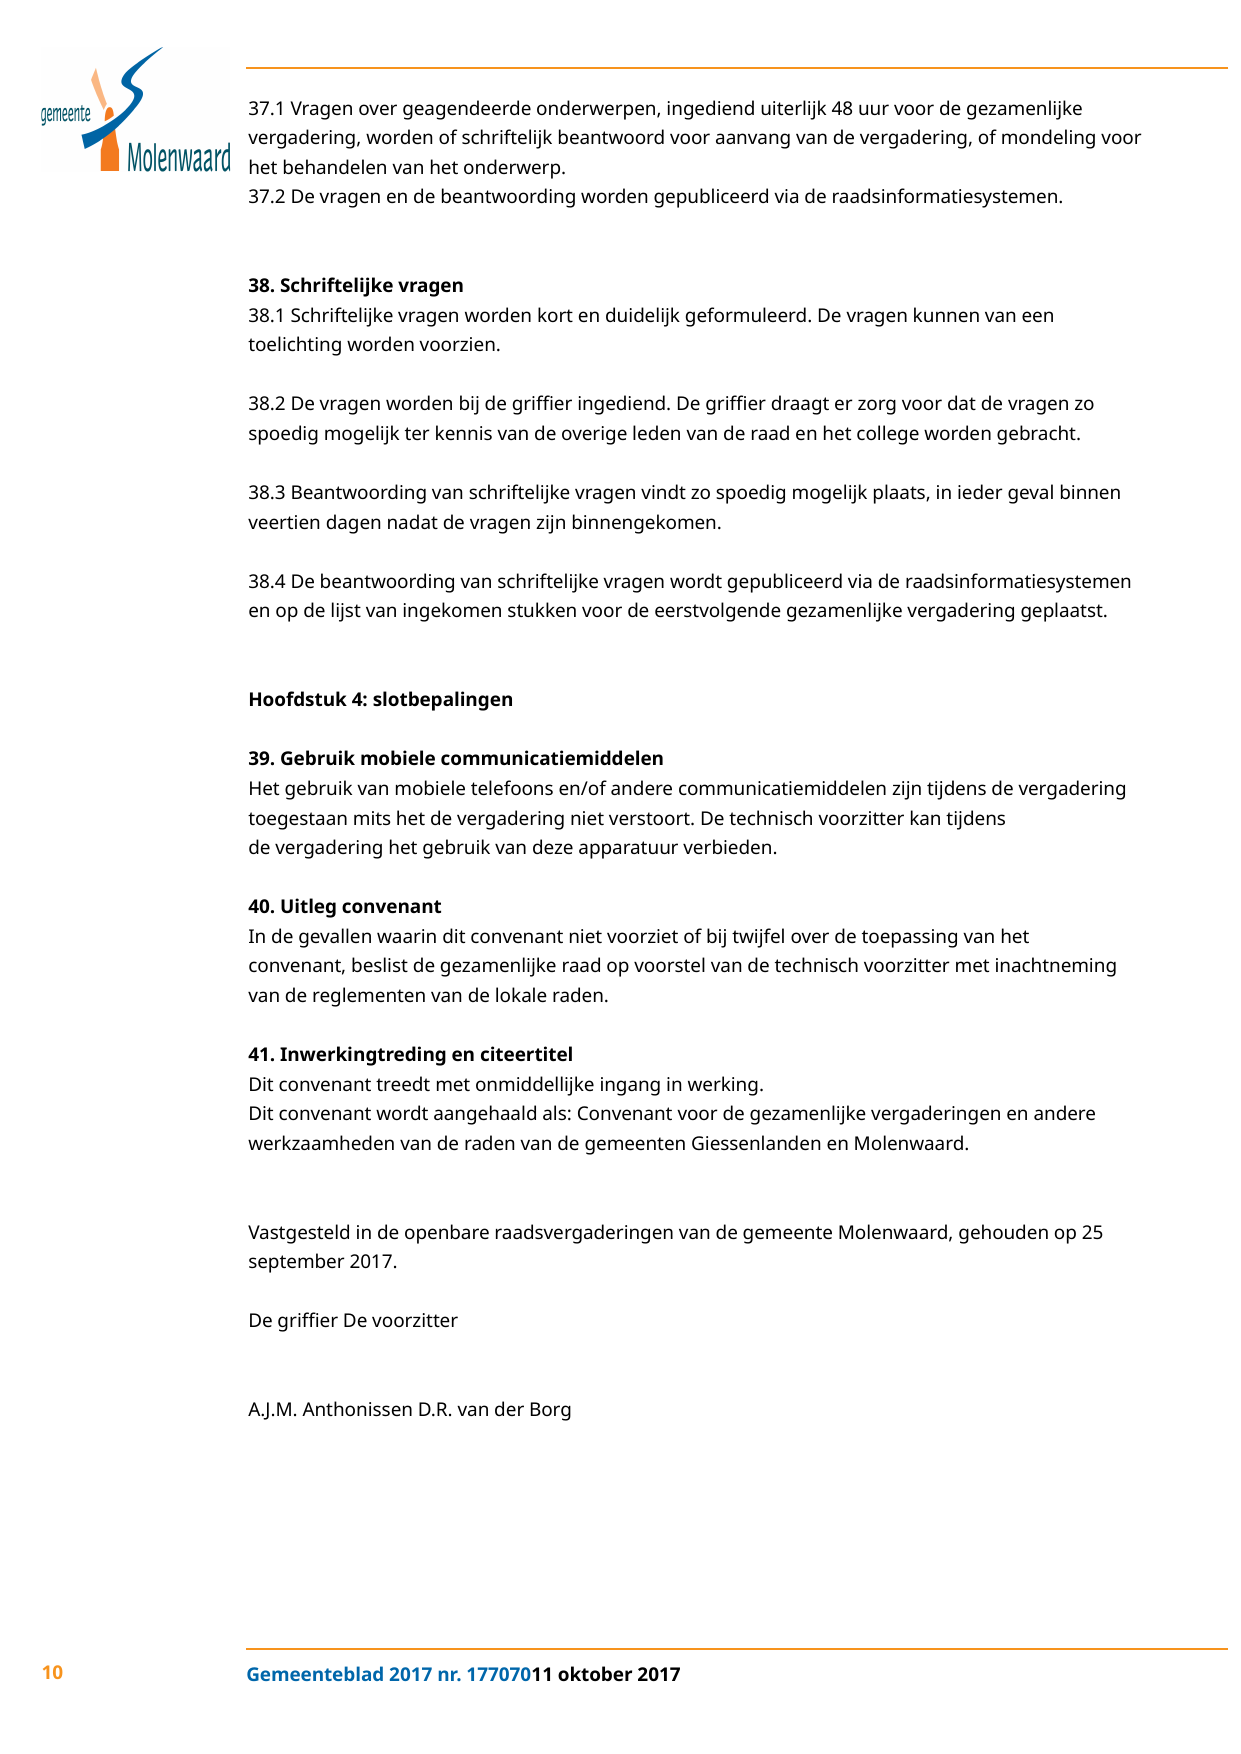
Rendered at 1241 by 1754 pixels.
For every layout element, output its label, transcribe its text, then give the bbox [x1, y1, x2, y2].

text Dit convenant treedt met onmiddellijke ingang in werking. [248, 1071, 1152, 1097]
text Dit convenant wordt aangehaald als: Convenant voor de gezamenlijke vergaderingen en andere werkzaamheden van de raden van de gemeenten Giessenlanden en Molenwaard. [248, 1101, 1152, 1156]
text 38.1 Schriftelijke vragen worden kort en duidelijk geformuleerd. De vragen kunnen van een [248, 302, 1152, 328]
picture [41, 47, 231, 172]
text van de reglementen van de lokale raden. [248, 982, 1152, 1008]
text Vastgesteld in de openbare raadsvergaderingen van de gemeente Molenwaard, gehouden op 25 september 2017. [248, 1219, 1152, 1274]
text 40. Uitleg convenant [248, 893, 1152, 919]
text de vergadering het gebruik van deze apparatuur verbieden. [248, 834, 1152, 860]
text convenant, beslist de gezamenlijke raad op voorstel van de technisch voorzitter met inachtneming [248, 953, 1152, 978]
text 39. Gebruik mobiele communicatiemiddelen [248, 746, 1152, 771]
text 37.1 Vragen over geagendeerde onderwerpen, ingediend uiterlijk 48 uur voor de gezamenlijke vergadering, worden of schriftelijk beantwoord voor aanvang van de vergadering, of mondeling voor het behandelen van het onderwerp. [248, 95, 1152, 180]
text toelichting worden voorzien. [248, 331, 1152, 357]
text 38.2 De vragen worden bij de griffier ingediend. De griffier draagt er zorg voor dat de vragen zo spoedig mogelijk ter kennis van de overige leden van de raad en het college worden gebracht. [248, 391, 1152, 446]
text De griffier De voorzitter [248, 1308, 1152, 1333]
text 38.4 De beantwoording van schriftelijke vragen wordt gepubliceerd via de raadsinformatiesystemen en op de lijst van ingekomen stukken voor de eerstvolgende gezamenlijke vergadering geplaatst. [248, 568, 1152, 623]
text toegestaan mits het de vergadering niet verstoort. De technisch voorzitter kan tijdens [248, 805, 1152, 831]
text Het gebruik van mobiele telefoons en/of andere communicatiemiddelen zijn tijdens de vergadering [248, 775, 1152, 801]
text In de gevallen waarin dit convenant niet voorziet of bij twijfel over de toepassing van het [248, 923, 1152, 949]
text 38.3 Beantwoording van schriftelijke vragen vindt zo spoedig mogelijk plaats, in ieder geval binnen veertien dagen nadat de vragen zijn binnengekomen. [248, 479, 1152, 535]
text 41. Inwerkingtreding en citeertitel [248, 1041, 1152, 1067]
text 38. Schriftelijke vragen [248, 272, 1152, 298]
text 37.2 De vragen en de beantwoording worden gepubliceerd via de raadsinformatiesystemen. [248, 183, 1152, 209]
text A.J.M. Anthonissen D.R. van der Borg [248, 1396, 1152, 1422]
text Hoofdstuk 4: slotbepalingen [248, 686, 1152, 712]
